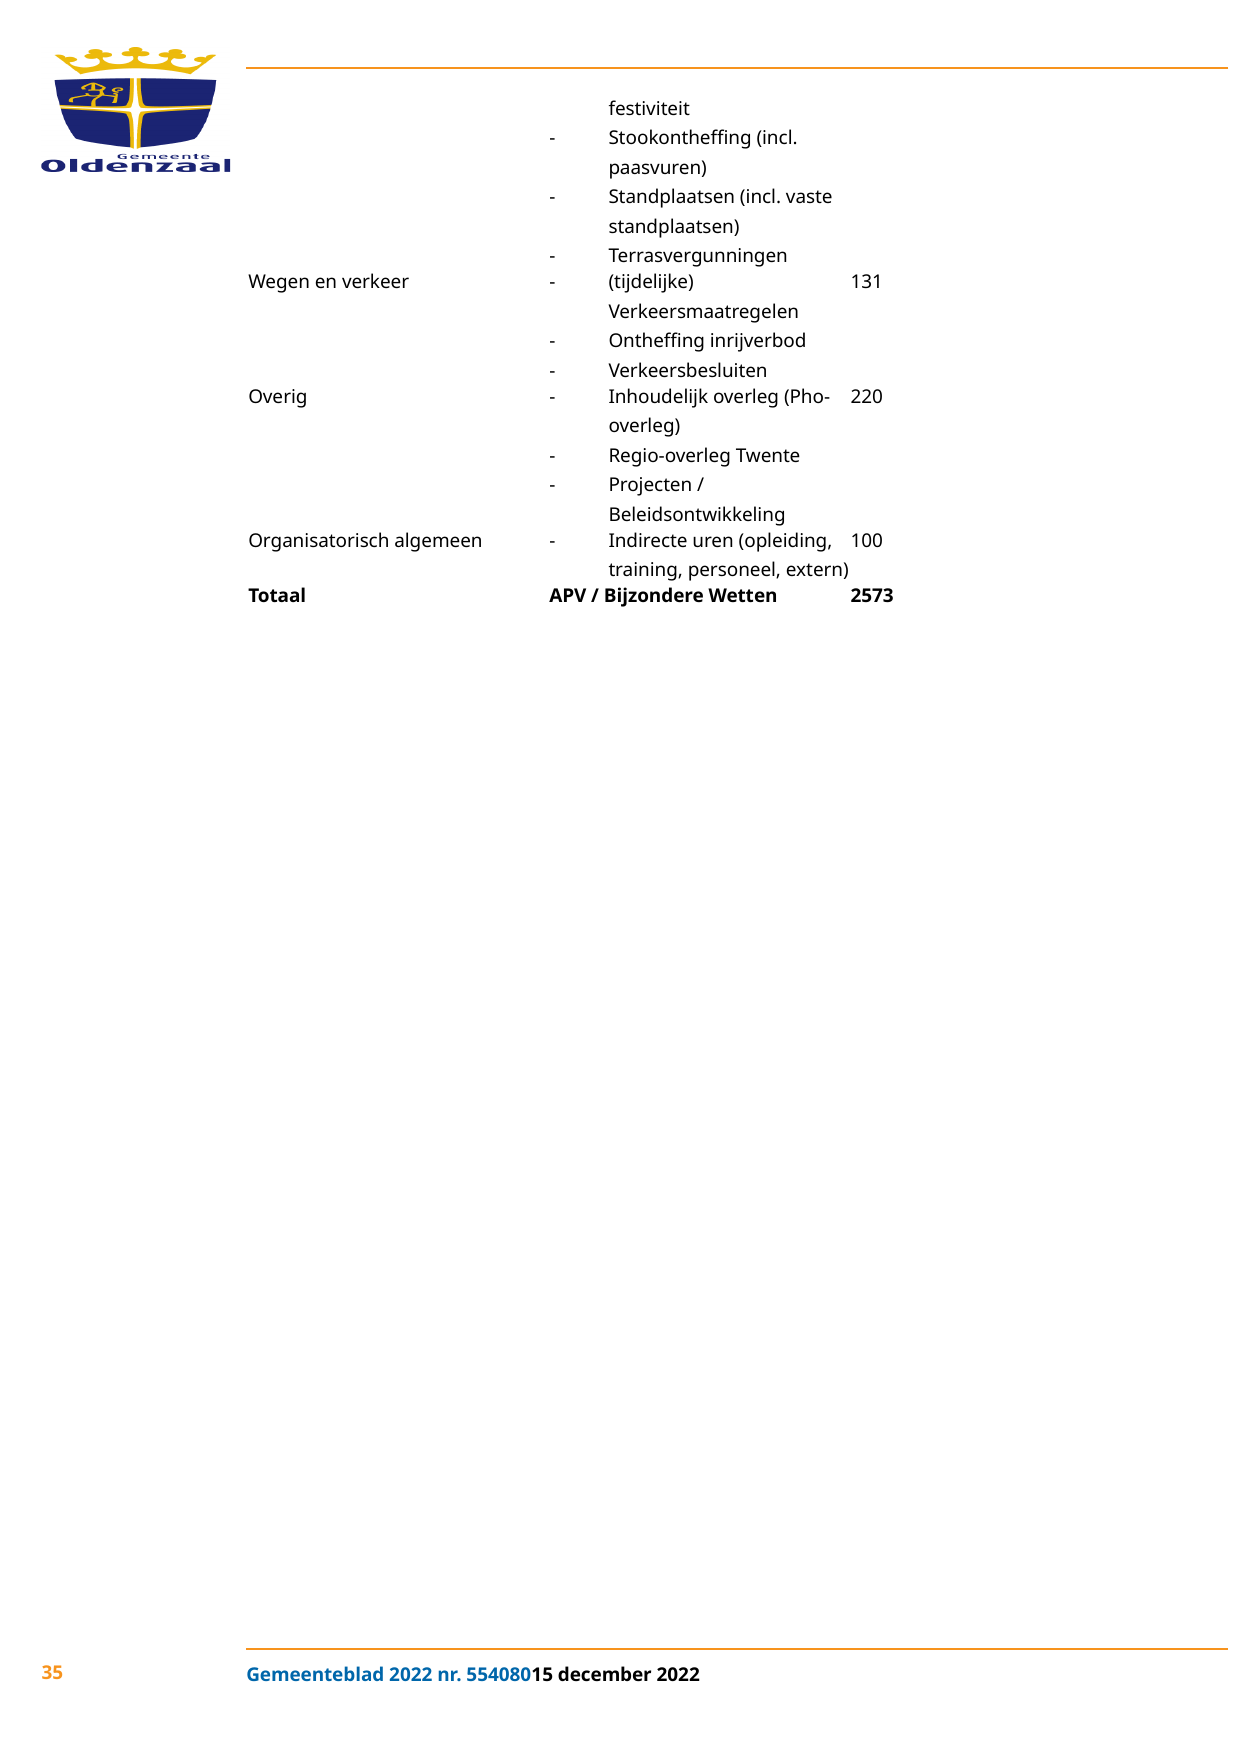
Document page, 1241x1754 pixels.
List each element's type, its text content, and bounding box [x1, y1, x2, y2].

table_cell 131 [850, 269, 1152, 383]
table_cell [850, 95, 1152, 268]
table_cell Totaal [248, 582, 549, 608]
table_cell 2573 [850, 582, 1152, 608]
table_cell Overig [248, 383, 549, 527]
table_cell APV / Bijzondere Wetten [549, 582, 850, 608]
table_cell Wegen en verkeer [248, 269, 549, 383]
picture [41, 47, 231, 172]
table_cell Indirecte uren (opleiding, training, personeel, extern) [549, 527, 850, 582]
table_cell Inhoudelijk overleg (Pho-overleg) Regio-overleg Twente Projecten / Beleidsontwikkeling [549, 383, 850, 527]
table_cell 100 [850, 527, 1152, 582]
table_cell Organisatorisch algemeen [248, 527, 549, 582]
table_cell 220 [850, 383, 1152, 527]
table_cell festiviteit Stookontheffing (incl. paasvuren) Standplaatsen (incl. vaste standplaatsen) Terrasvergunningen [549, 95, 850, 268]
table_cell [248, 95, 549, 268]
table_cell (tijdelijke) Verkeersmaatregelen Ontheffing inrijverbod Verkeersbesluiten [549, 269, 850, 383]
